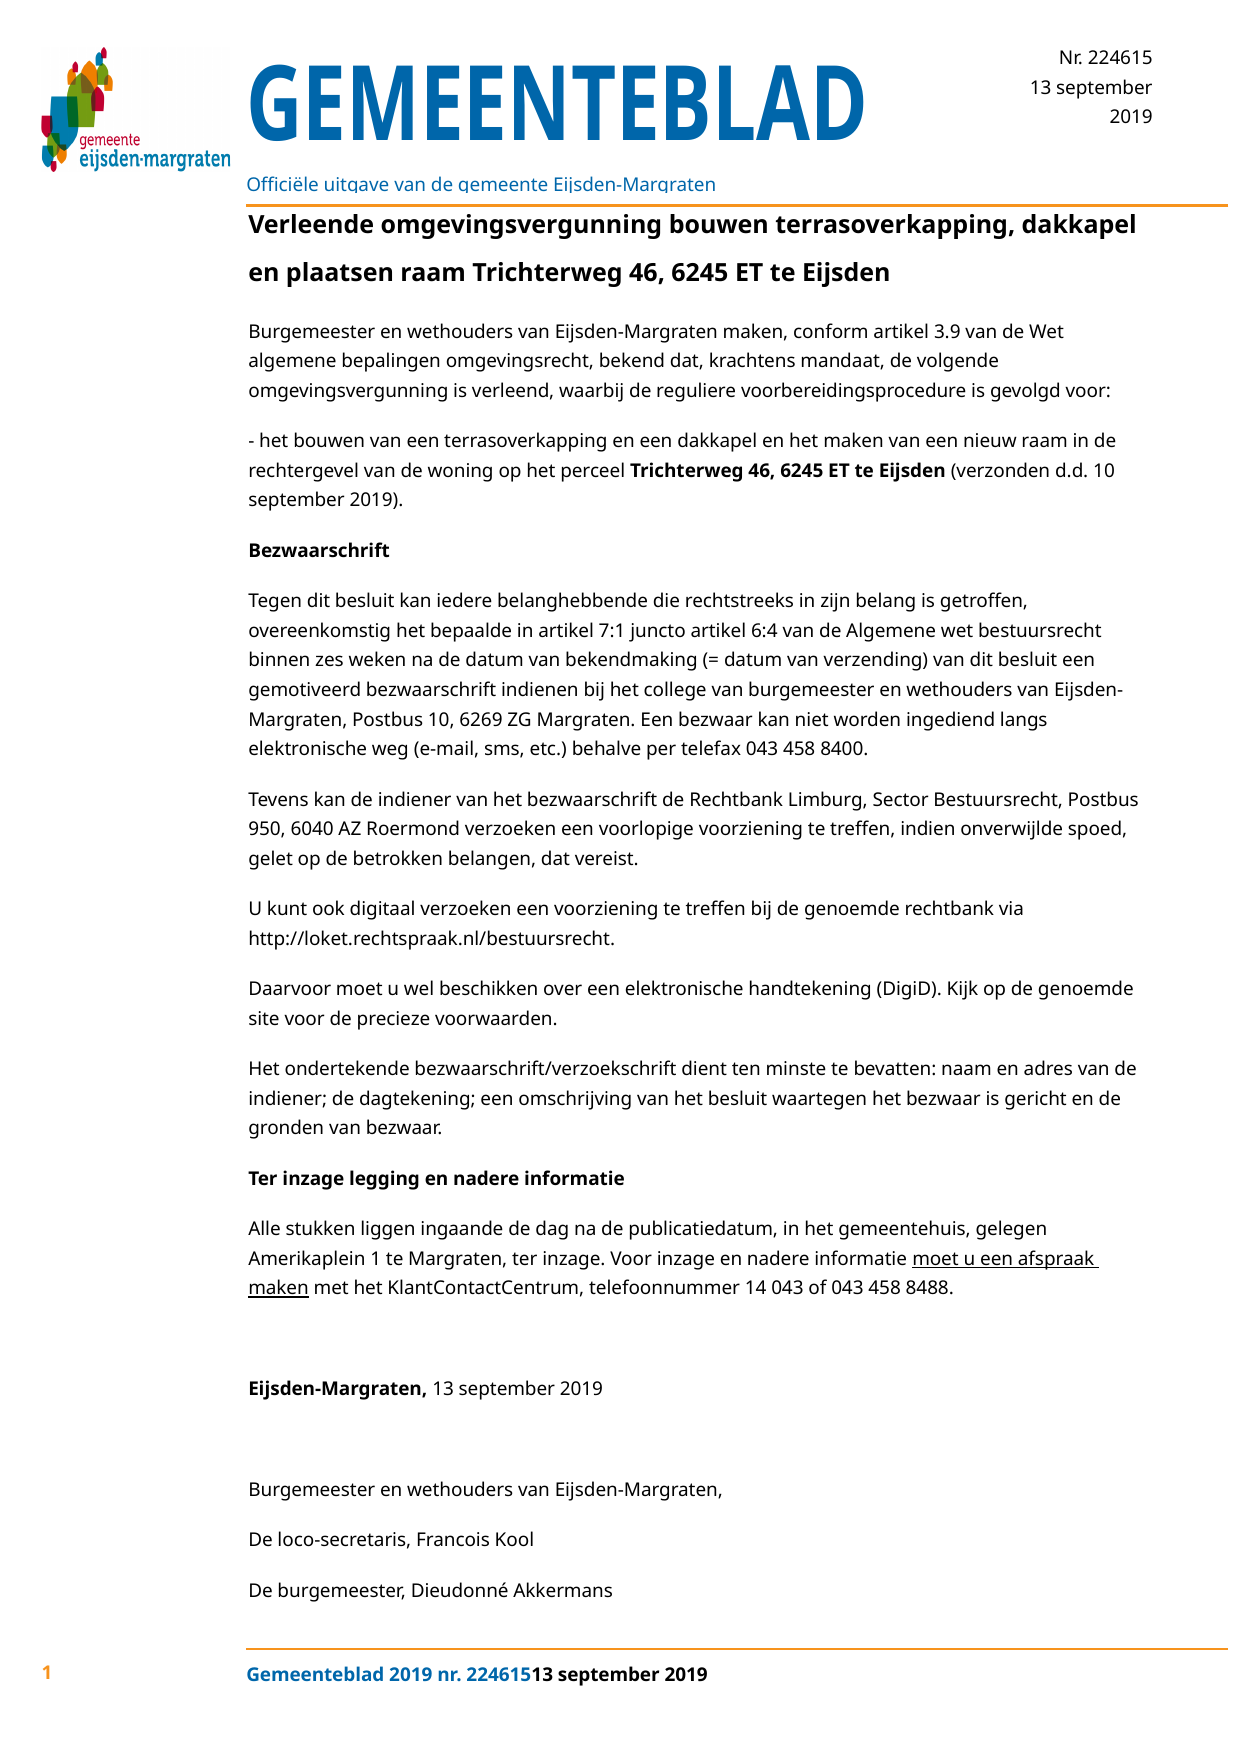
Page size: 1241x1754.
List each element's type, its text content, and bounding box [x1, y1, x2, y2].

text Ter inzage legging en nadere informatie [248, 1165, 1152, 1191]
text Burgemeester en wethouders van Eijsden-Margraten, [248, 1476, 1152, 1502]
text De loco-secretaris, Francois Kool [248, 1527, 1152, 1552]
text U kunt ook digitaal verzoeken een voorziening te treffen bij de genoemde rechtbank via http://loket.rechtspraak.nl/bestuursrecht. [248, 895, 1152, 951]
text Bezwaarschrift [248, 537, 1152, 563]
text Burgemeester en wethouders van Eijsden-Margraten maken, conform artikel 3.9 van de Wet algemene bepalingen omgevingsrecht, bekend dat, krachtens mandaat, de volgende omgevingsvergunning is verleend, waarbij de reguliere voorbereidingsprocedure is gevolgd voor: [248, 318, 1152, 403]
text Het ondertekende bezwaarschrift/verzoekschrift dient ten minste te bevatten: naam en adres van de indiener; de dagtekening; een omschrijving van het besluit waartegen het bezwaar is gericht en de gronden van bezwaar. [248, 1055, 1152, 1140]
text Alle stukken liggen ingaande de dag na de publicatiedatum, in het gemeentehuis, gelegen Amerikaplein 1 te Margraten, ter inzage. Voor inzage en nadere informatie moet u een afspraak maken met het KlantContactCentrum, telefoonnummer 14 043 of 043 458 8488. [248, 1215, 1152, 1300]
text Eijsden-Margraten, 13 september 2019 [248, 1375, 1152, 1401]
text Daarvoor moet u wel beschikken over een elektronische handtekening (DigiD). Kijk op de genoemde site voor de precieze voorwaarden. [248, 975, 1152, 1031]
text De burgemeester, Dieudonné Akkermans [248, 1577, 1152, 1603]
text - het bouwen van een terrasoverkapping en een dakkapel en het maken van een nieuw raam in de rechtergevel van de woning op het perceel Trichterweg 46, 6245 ET te Eijsden (verzonden d.d. 10 september 2019). [248, 427, 1152, 512]
picture [41, 47, 231, 172]
text Verleende omgevingsvergunning bouwen terrasoverkapping, dakkapel en plaatsen raam Trichterweg 46, 6245 ET te Eijsden [248, 207, 1152, 288]
text Tegen dit besluit kan iedere belanghebbende die rechtstreeks in zijn belang is getroffen, overeenkomstig het bepaalde in artikel 7:1 juncto artikel 6:4 van de Algemene wet bestuursrecht binnen zes weken na de datum van bekendmaking (= datum van verzending) van dit besluit een gemotiveerd bezwaarschrift indienen bij het college van burgemeester en wethouders van Eijsden-Margraten, Postbus 10, 6269 ZG Margraten. Een bezwaar kan niet worden ingediend langs elektronische weg (e-mail, sms, etc.) behalve per telefax 043 458 8400. [248, 587, 1152, 761]
text Tevens kan de indiener van het bezwaarschrift de Rechtbank Limburg, Sector Bestuursrecht, Postbus 950, 6040 AZ Roermond verzoeken een voorlopige voorziening te treffen, indien onverwijlde spoed, gelet op de betrokken belangen, dat vereist. [248, 786, 1152, 871]
